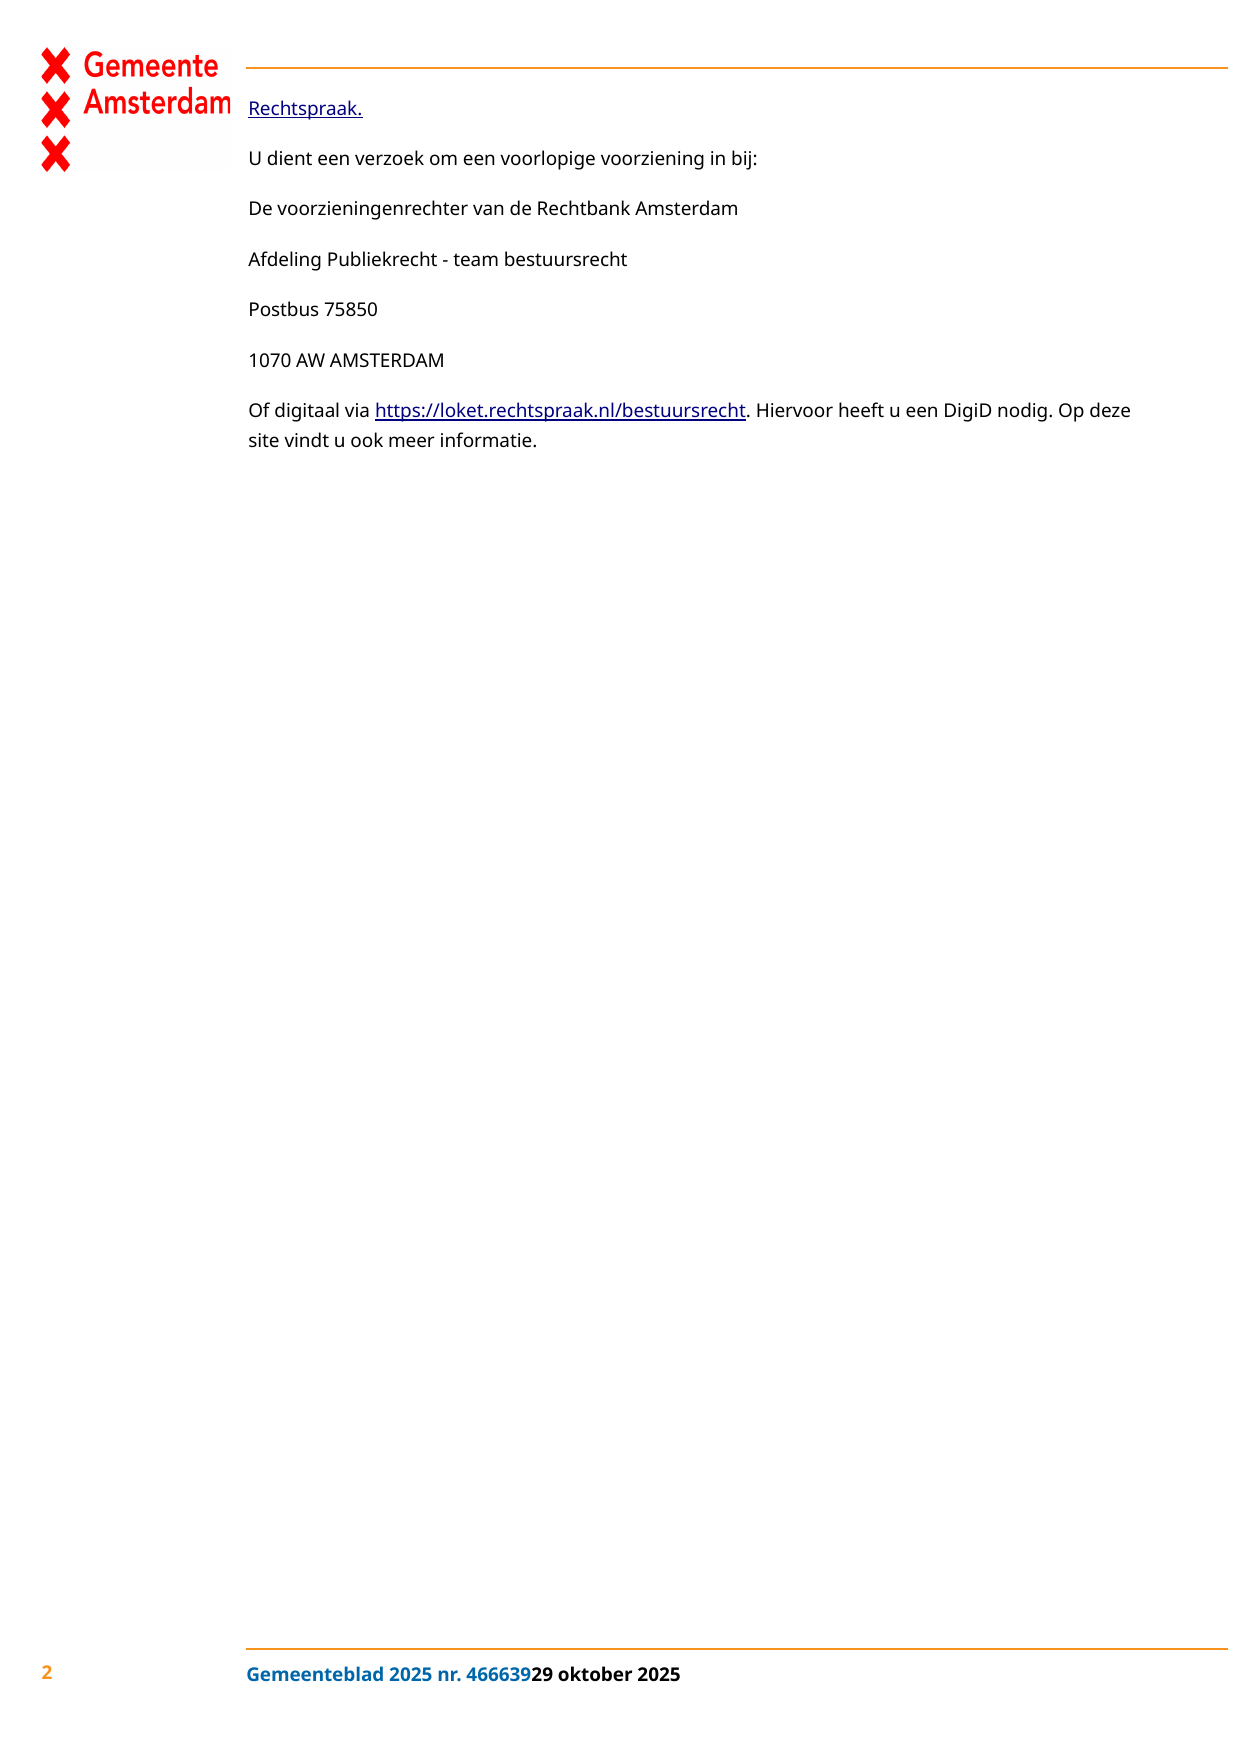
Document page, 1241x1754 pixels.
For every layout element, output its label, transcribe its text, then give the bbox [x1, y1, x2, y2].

text Postbus 75850 [248, 296, 1152, 322]
picture [41, 47, 231, 172]
text De voorzieningenrechter van de Rechtbank Amsterdam [248, 196, 1152, 221]
text Afdeling Publiekrecht - team bestuursrecht [248, 246, 1152, 272]
text 1070 AW AMSTERDAM [248, 347, 1152, 373]
text U dient een verzoek om een voorlopige voorziening in bij: [248, 145, 1152, 171]
text Rechtspraak. [248, 95, 1152, 121]
text Of digitaal via https://loket.rechtspraak.nl/bestuursrecht. Hiervoor heeft u een DigiD nodig. Op deze site vindt u ook meer informatie. [248, 397, 1152, 453]
